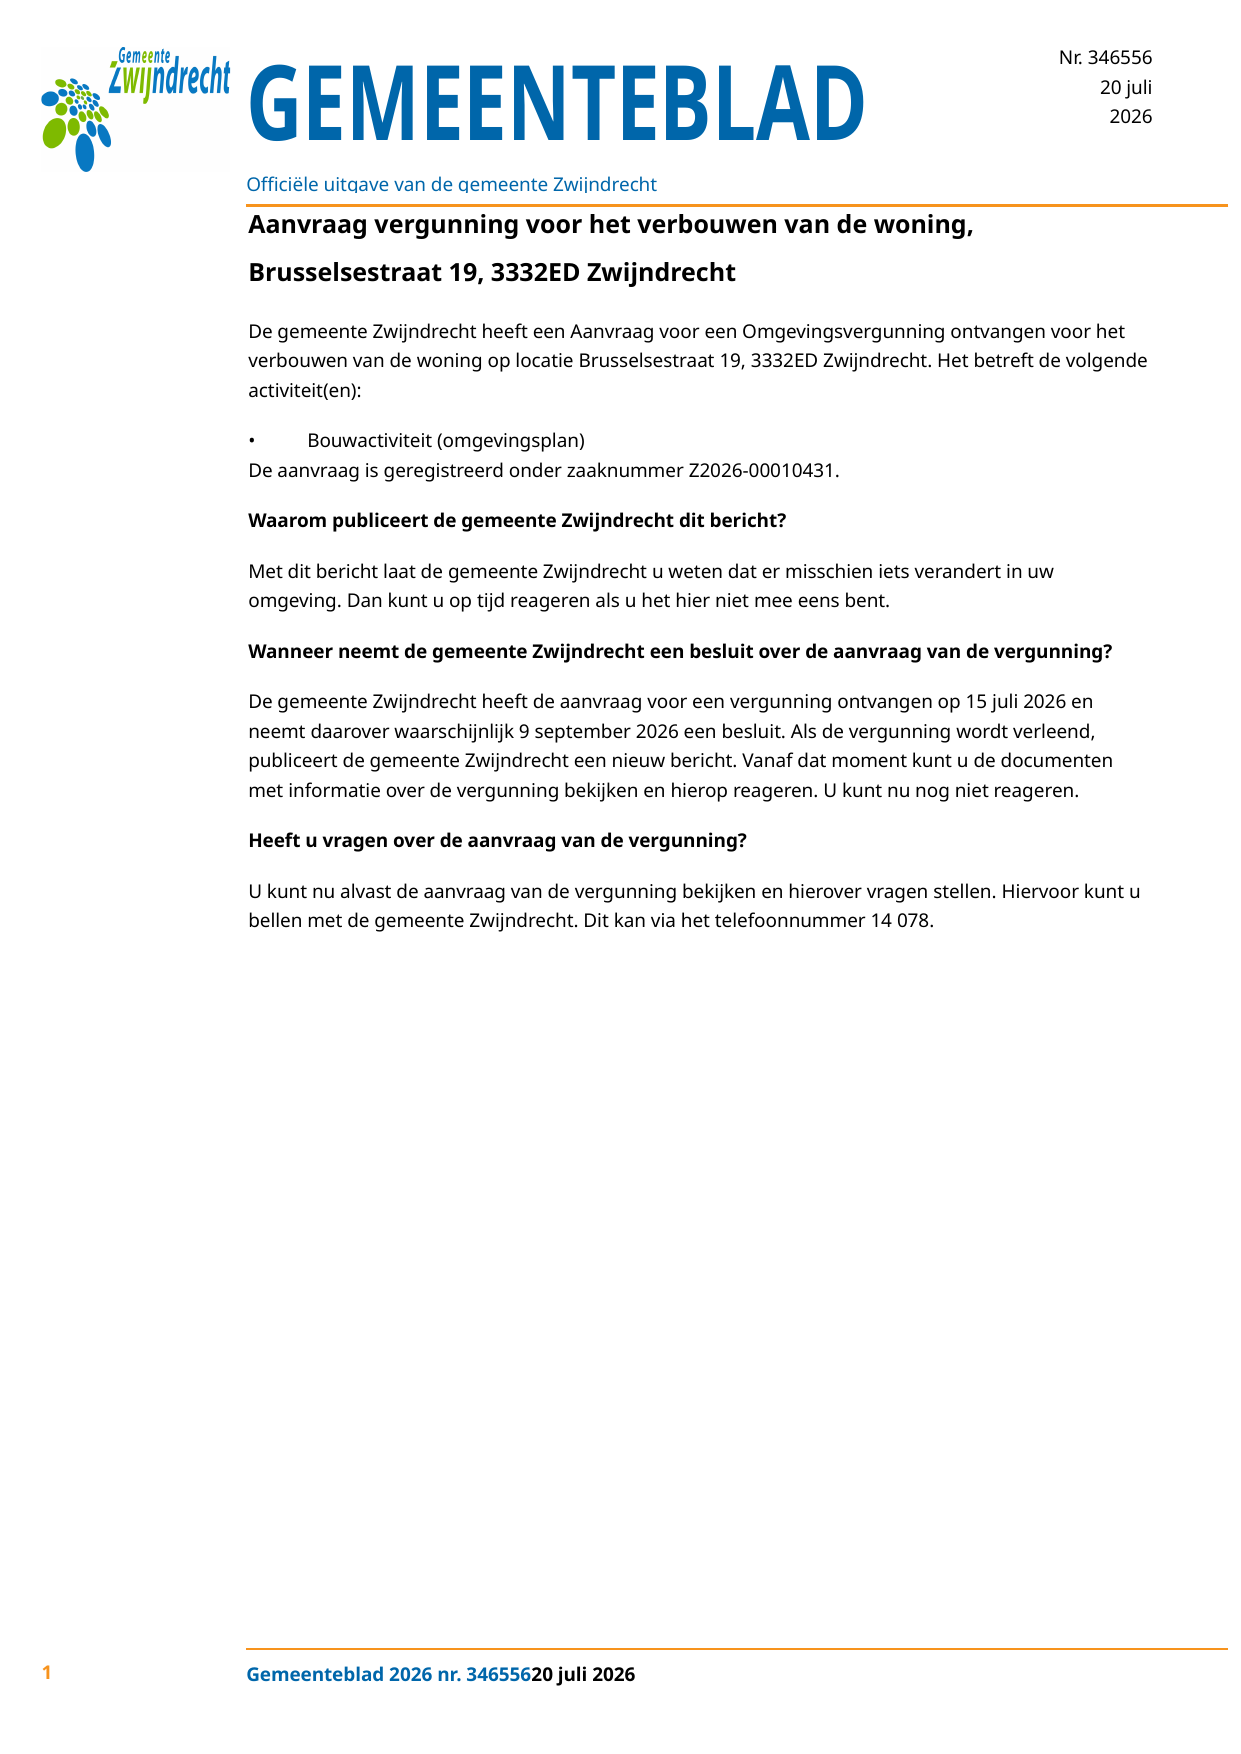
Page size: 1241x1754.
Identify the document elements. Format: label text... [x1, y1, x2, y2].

list Bouwactiviteit (omgevingsplan) [248, 427, 1152, 453]
text De aanvraag is geregistreerd onder zaaknummer Z2026-00010431. [248, 457, 1152, 483]
text De gemeente Zwijndrecht heeft de aanvraag voor een vergunning ontvangen op 15 juli 2026 en neemt daarover waarschijnlijk 9 september 2026 een besluit. Als de vergunning wordt verleend, publiceert de gemeente Zwijndrecht een nieuw bericht. Vanaf dat moment kunt u de documenten met informatie over de vergunning bekijken en hierop reageren. U kunt nu nog niet reageren. [248, 688, 1152, 803]
text Wanneer neemt de gemeente Zwijndrecht een besluit over de aanvraag van de vergunning? [248, 638, 1152, 664]
text Met dit bericht laat de gemeente Zwijndrecht u weten dat er misschien iets verandert in uw omgeving. Dan kunt u op tijd reageren als u het hier niet mee eens bent. [248, 558, 1152, 613]
picture [41, 47, 231, 172]
text De gemeente Zwijndrecht heeft een Aanvraag voor een Omgevingsvergunning ontvangen voor het verbouwen van de woning op locatie Brusselsestraat 19, 3332ED Zwijndrecht. Het betreft de volgende activiteit(en): [248, 318, 1152, 403]
text Waarom publiceert de gemeente Zwijndrecht dit bericht? [248, 507, 1152, 533]
text U kunt nu alvast de aanvraag van de vergunning bekijken en hierover vragen stellen. Hiervoor kunt u bellen met de gemeente Zwijndrecht. Dit kan via het telefoonnummer 14 078. [248, 878, 1152, 933]
text Heeft u vragen over de aanvraag van de vergunning? [248, 827, 1152, 853]
text Aanvraag vergunning voor het verbouwen van de woning, Brusselsestraat 19, 3332ED Zwijndrecht [248, 207, 1152, 288]
